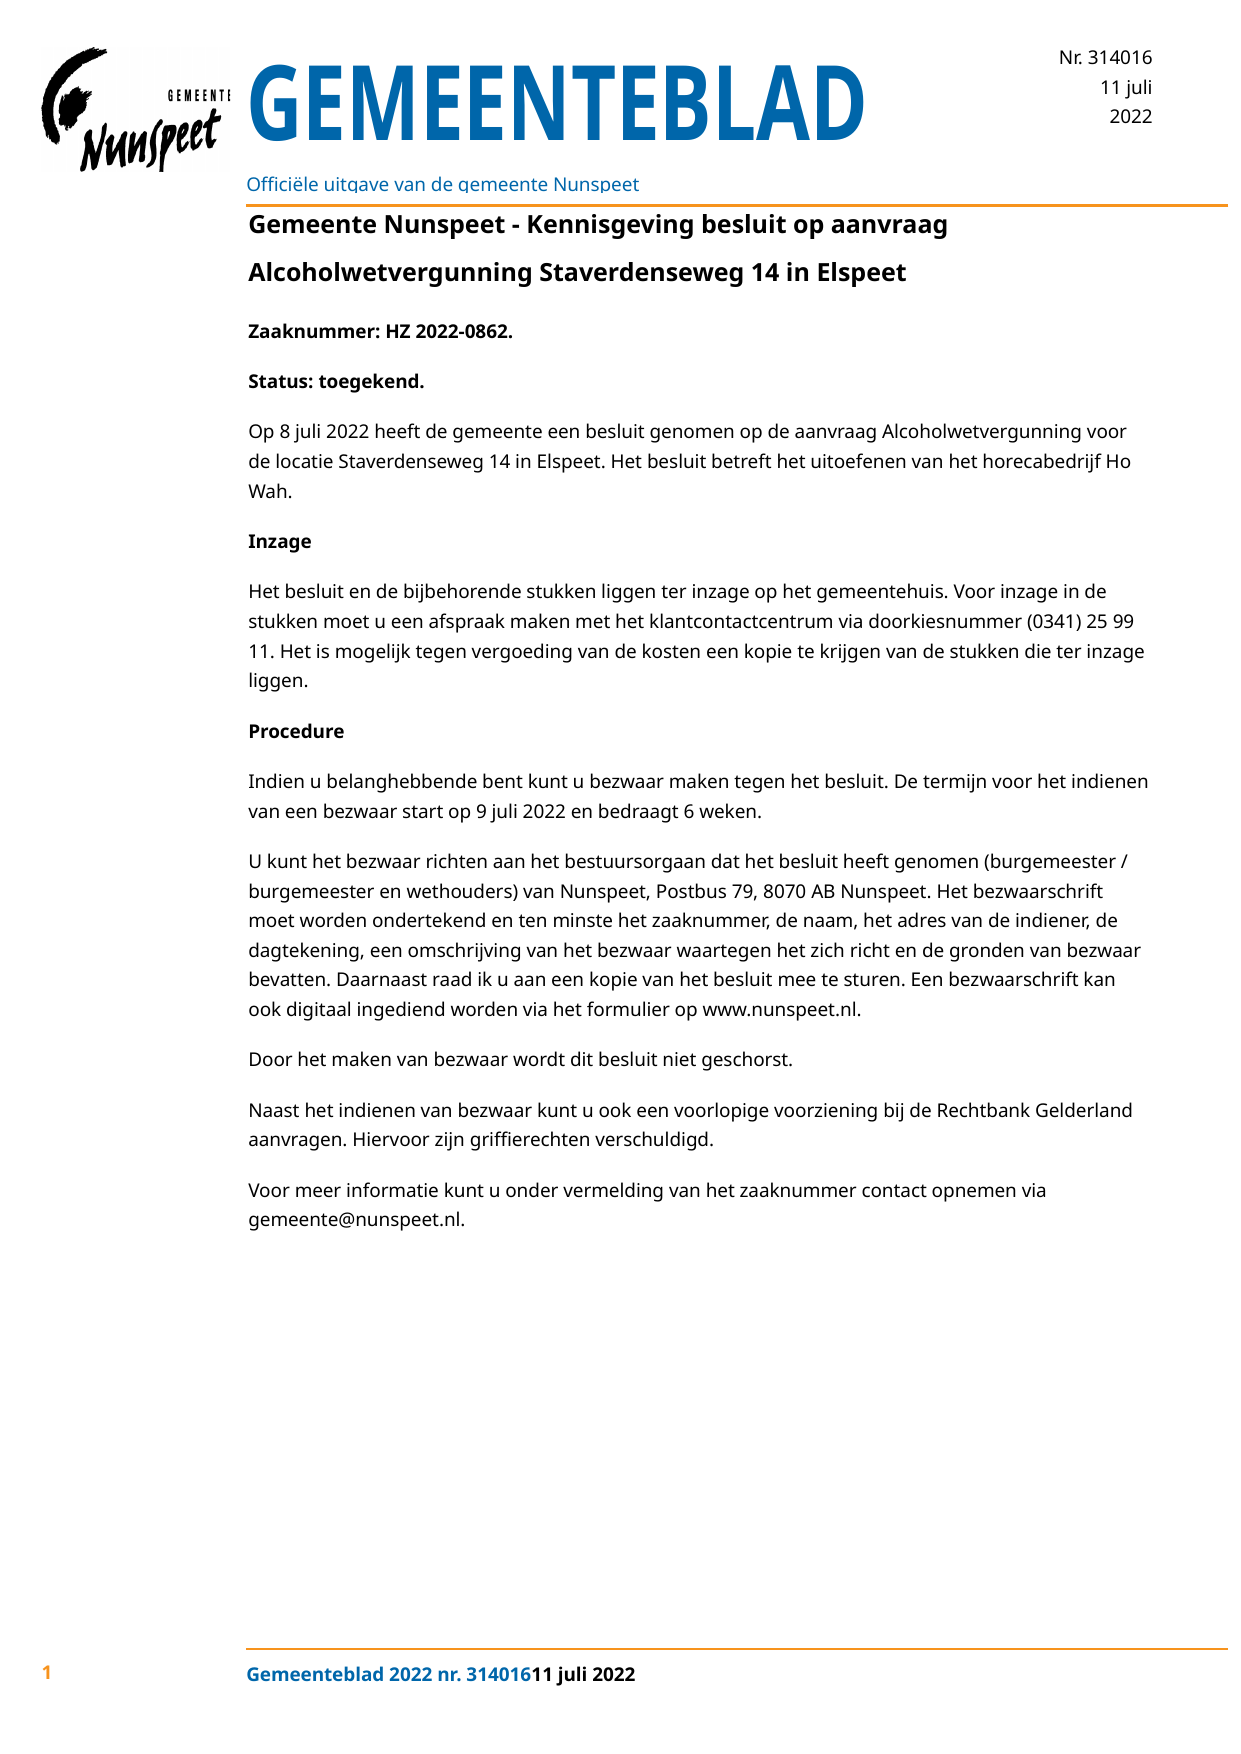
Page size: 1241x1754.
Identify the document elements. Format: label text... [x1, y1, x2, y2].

text Naast het indienen van bezwaar kunt u ook een voorlopige voorziening bij de Rechtbank Gelderland aanvragen. Hiervoor zijn griffierechten verschuldigd. [248, 1097, 1152, 1152]
text Door het maken van bezwaar wordt dit besluit niet geschorst. [248, 1047, 1152, 1072]
text Indien u belanghebbende bent kunt u bezwaar maken tegen het besluit. De termijn voor het indienen van een bezwaar start op 9 juli 2022 en bedraagt 6 weken. [248, 768, 1152, 824]
text Gemeente Nunspeet - Kennisgeving besluit op aanvraag Alcoholwetvergunning Staverdenseweg 14 in Elspeet [248, 207, 1152, 288]
text Voor meer informatie kunt u onder vermelding van het zaaknummer contact opnemen via gemeente@nunspeet.nl. [248, 1177, 1152, 1232]
text Procedure [248, 718, 1152, 744]
text Op 8 juli 2022 heeft de gemeente een besluit genomen op de aanvraag Alcoholwetvergunning voor de locatie Staverdenseweg 14 in Elspeet. Het besluit betreft het uitoefenen van het horecabedrijf Ho Wah. [248, 419, 1152, 504]
text U kunt het bezwaar richten aan het bestuursorgaan dat het besluit heeft genomen (burgemeester / burgemeester en wethouders) van Nunspeet, Postbus 79, 8070 AB Nunspeet. Het bezwaarschrift moet worden ondertekend en ten minste het zaaknummer, de naam, het adres van de indiener, de dagtekening, een omschrijving van het bezwaar waartegen het zich richt en de gronden van bezwaar bevatten. Daarnaast raad ik u aan een kopie van het besluit mee te sturen. Een bezwaarschrift kan ook digitaal ingediend worden via het formulier op www.nunspeet.nl. [248, 848, 1152, 1022]
text Status: toegekend. [248, 368, 1152, 394]
text Zaaknummer: HZ 2022-0862. [248, 318, 1152, 344]
picture [41, 47, 231, 172]
text Het besluit en de bijbehorende stukken liggen ter inzage op het gemeentehuis. Voor inzage in de stukken moet u een afspraak maken met het klantcontactcentrum via doorkiesnummer (0341) 25 99 11. Het is mogelijk tegen vergoeding van de kosten een kopie te krijgen van de stukken die ter inzage liggen. [248, 579, 1152, 693]
text Inzage [248, 528, 1152, 554]
